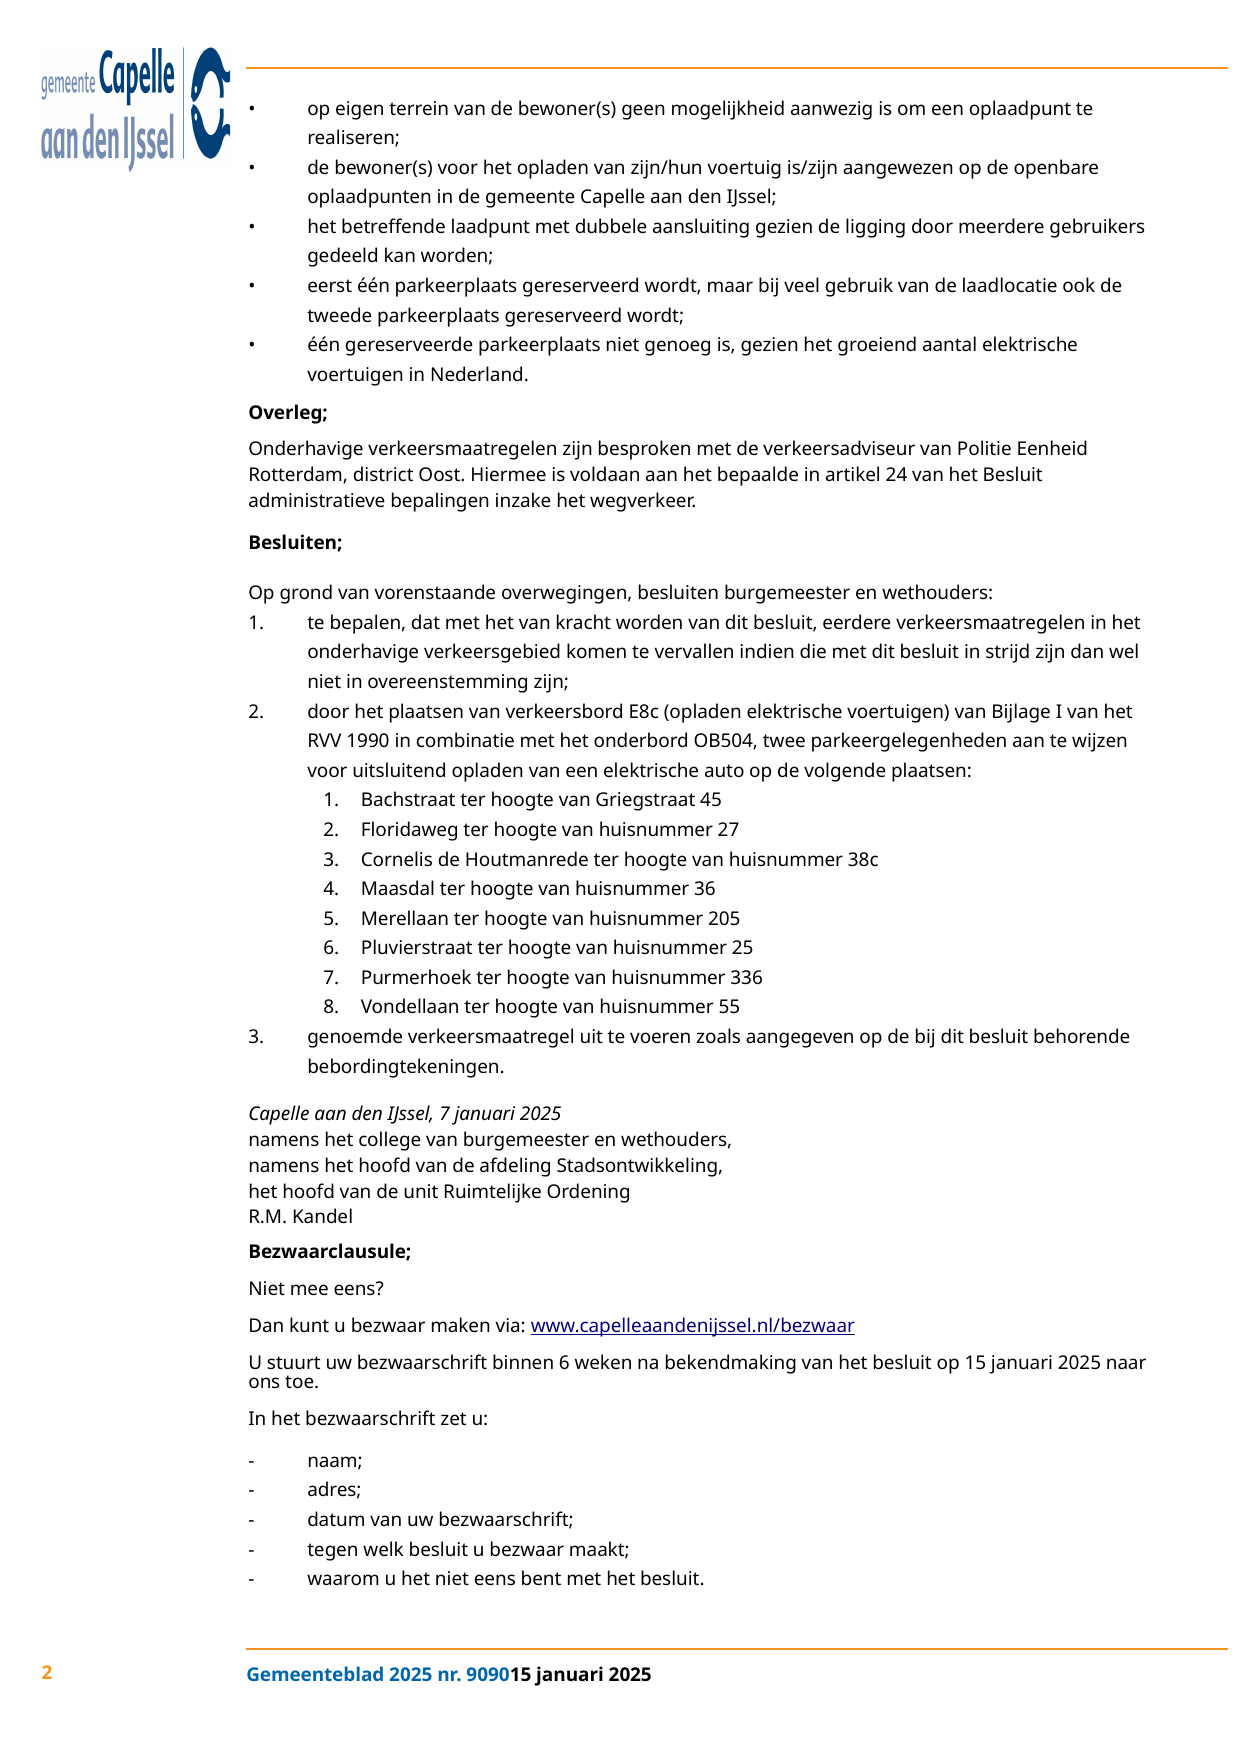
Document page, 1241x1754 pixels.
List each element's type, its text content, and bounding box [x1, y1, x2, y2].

text Dan kunt u bezwaar maken via: www.capelleaandenijssel.nl/bezwaar [248, 1317, 1152, 1336]
list Pluvierstraat ter hoogte van huisnummer 25 [323, 934, 1152, 960]
list Purmerhoek ter hoogte van huisnummer 336 [323, 964, 1152, 990]
text namens het college van burgemeester en wethouders, [248, 1126, 1152, 1152]
list Merellaan ter hoogte van huisnummer 205 [323, 905, 1152, 931]
list op eigen terrein van de bewoner(s) geen mogelijkheid aanwezig is om een oplaadpunt te realiseren; [248, 95, 1152, 150]
list genoemde verkeersmaatregel uit te voeren zoals aangegeven op de bij dit besluit behorende bebordingtekeningen. [248, 1023, 1152, 1078]
list Vondellaan ter hoogte van huisnummer 55 [323, 994, 1152, 1019]
list Floridaweg ter hoogte van huisnummer 27 [323, 816, 1152, 842]
text Besluiten; [248, 529, 1152, 555]
text U stuurt uw bezwaarschrift binnen 6 weken na bekendmaking van het besluit op 15 januari 2025 naar ons toe. [248, 1354, 1152, 1392]
list adres; [248, 1477, 1152, 1502]
text Overleg; [248, 399, 1152, 425]
text namens het hoofd van de afdeling Stadsontwikkeling, [248, 1152, 1152, 1178]
list Bachstraat ter hoogte van Griegstraat 45 [323, 787, 1152, 812]
text Bezwaarclausule; [248, 1243, 1152, 1262]
text Onderhavige verkeersmaatregelen zijn besproken met de verkeersadviseur van Politie Eenheid Rotterdam, district Oost. Hiermee is voldaan aan het bepaalde in artikel 24 van het Besluit administratieve bepalingen inzake het wegverkeer. [248, 436, 1152, 513]
list tegen welk besluit u bezwaar maakt; [248, 1536, 1152, 1562]
list eerst één parkeerplaats gereserveerd wordt, maar bij veel gebruik van de laadlocatie ook de tweede parkeerplaats gereserveerd wordt; [248, 272, 1152, 328]
list de bewoner(s) voor het opladen van zijn/hun voertuig is/zijn aangewezen op de openbare oplaadpunten in de gemeente Capelle aan den IJssel; [248, 154, 1152, 209]
list te bepalen, dat met het van kracht worden van dit besluit, eerdere verkeersmaatregelen in het onderhavige verkeersgebied komen te vervallen indien die met dit besluit in strijd zijn dan wel niet in overeenstemming zijn; [248, 609, 1152, 694]
text Capelle aan den IJssel, 7 januari 2025 [248, 1101, 1152, 1126]
list naam; [248, 1447, 1152, 1473]
picture [41, 47, 231, 172]
list het betreffende laadpunt met dubbele aansluiting gezien de ligging door meerdere gebruikers gedeeld kan worden; [248, 213, 1152, 268]
list waarom u het niet eens bent met het besluit. [248, 1565, 1152, 1591]
text In het bezwaarschrift zet u: [248, 1410, 1152, 1429]
list één gereserveerde parkeerplaats niet genoeg is, gezien het groeiend aantal elektrische voertuigen in Nederland. [248, 331, 1152, 387]
text Niet mee eens? [248, 1280, 1152, 1299]
list datum van uw bezwaarschrift; [248, 1506, 1152, 1532]
list door het plaatsen van verkeersbord E8c (opladen elektrische voertuigen) van Bijlage I van het RVV 1990 in combinatie met het onderbord OB504, twee parkeergelegenheden aan te wijzen voor uitsluitend opladen van een elektrische auto op de volgende plaatsen: [248, 698, 1152, 783]
text R.M. Kandel [248, 1203, 1152, 1229]
list Cornelis de Houtmanrede ter hoogte van huisnummer 38c [323, 846, 1152, 871]
list Maasdal ter hoogte van huisnummer 36 [323, 875, 1152, 901]
text Op grond van vorenstaande overwegingen, besluiten burgemeester en wethouders: [248, 579, 1152, 605]
text het hoofd van de unit Ruimtelijke Ordening [248, 1178, 1152, 1203]
